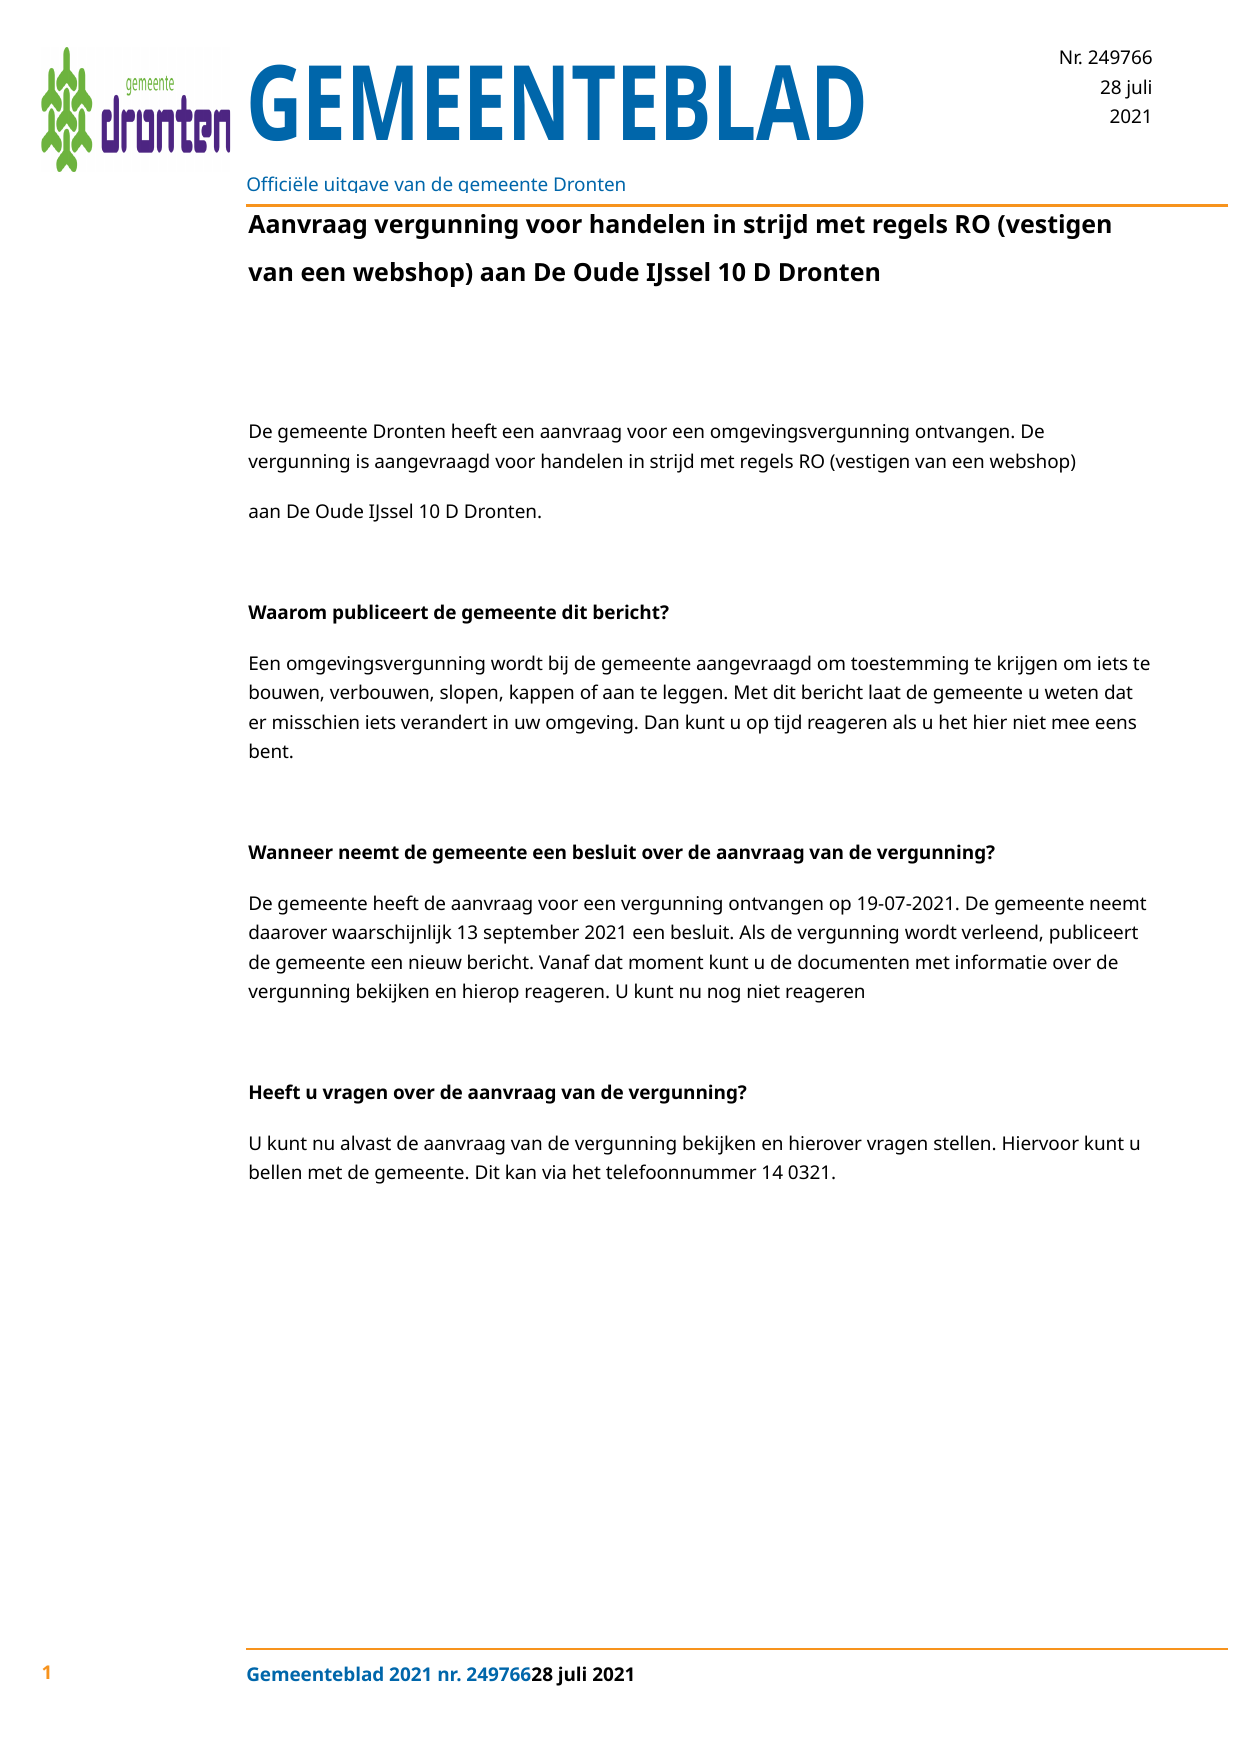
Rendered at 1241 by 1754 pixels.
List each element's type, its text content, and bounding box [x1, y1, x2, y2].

text aan De Oude IJssel 10 D Dronten. [248, 499, 1152, 524]
text Wanneer neemt de gemeente een besluit over de aanvraag van de vergunning? [248, 839, 1152, 865]
text Waarom publiceert de gemeente dit bericht? [248, 599, 1152, 625]
text Aanvraag vergunning voor handelen in strijd met regels RO (vestigen van een webshop) aan De Oude IJssel 10 D Dronten [248, 207, 1152, 288]
text U kunt nu alvast de aanvraag van de vergunning bekijken en hierover vragen stellen. Hiervoor kunt u bellen met de gemeente. Dit kan via het telefoonnummer 14 0321. [248, 1130, 1152, 1185]
text De gemeente heeft de aanvraag voor een vergunning ontvangen op 19-07-2021. De gemeente neemt daarover waarschijnlijk 13 september 2021 een besluit. Als de vergunning wordt verleend, publiceert de gemeente een nieuw bericht. Vanaf dat moment kunt u de documenten met informatie over de vergunning bekijken en hierop reageren. U kunt nu nog niet reageren [248, 890, 1152, 1004]
text De gemeente Dronten heeft een aanvraag voor een omgevingsvergunning ontvangen. De vergunning is aangevraagd voor handelen in strijd met regels RO (vestigen van een webshop) [248, 419, 1152, 474]
text Heeft u vragen over de aanvraag van de vergunning? [248, 1079, 1152, 1105]
text Een omgevingsvergunning wordt bij de gemeente aangevraagd om toestemming te krijgen om iets te bouwen, verbouwen, slopen, kappen of aan te leggen. Met dit bericht laat de gemeente u weten dat er misschien iets verandert in uw omgeving. Dan kunt u op tijd reageren als u het hier niet mee eens bent. [248, 650, 1152, 764]
picture [41, 47, 231, 172]
